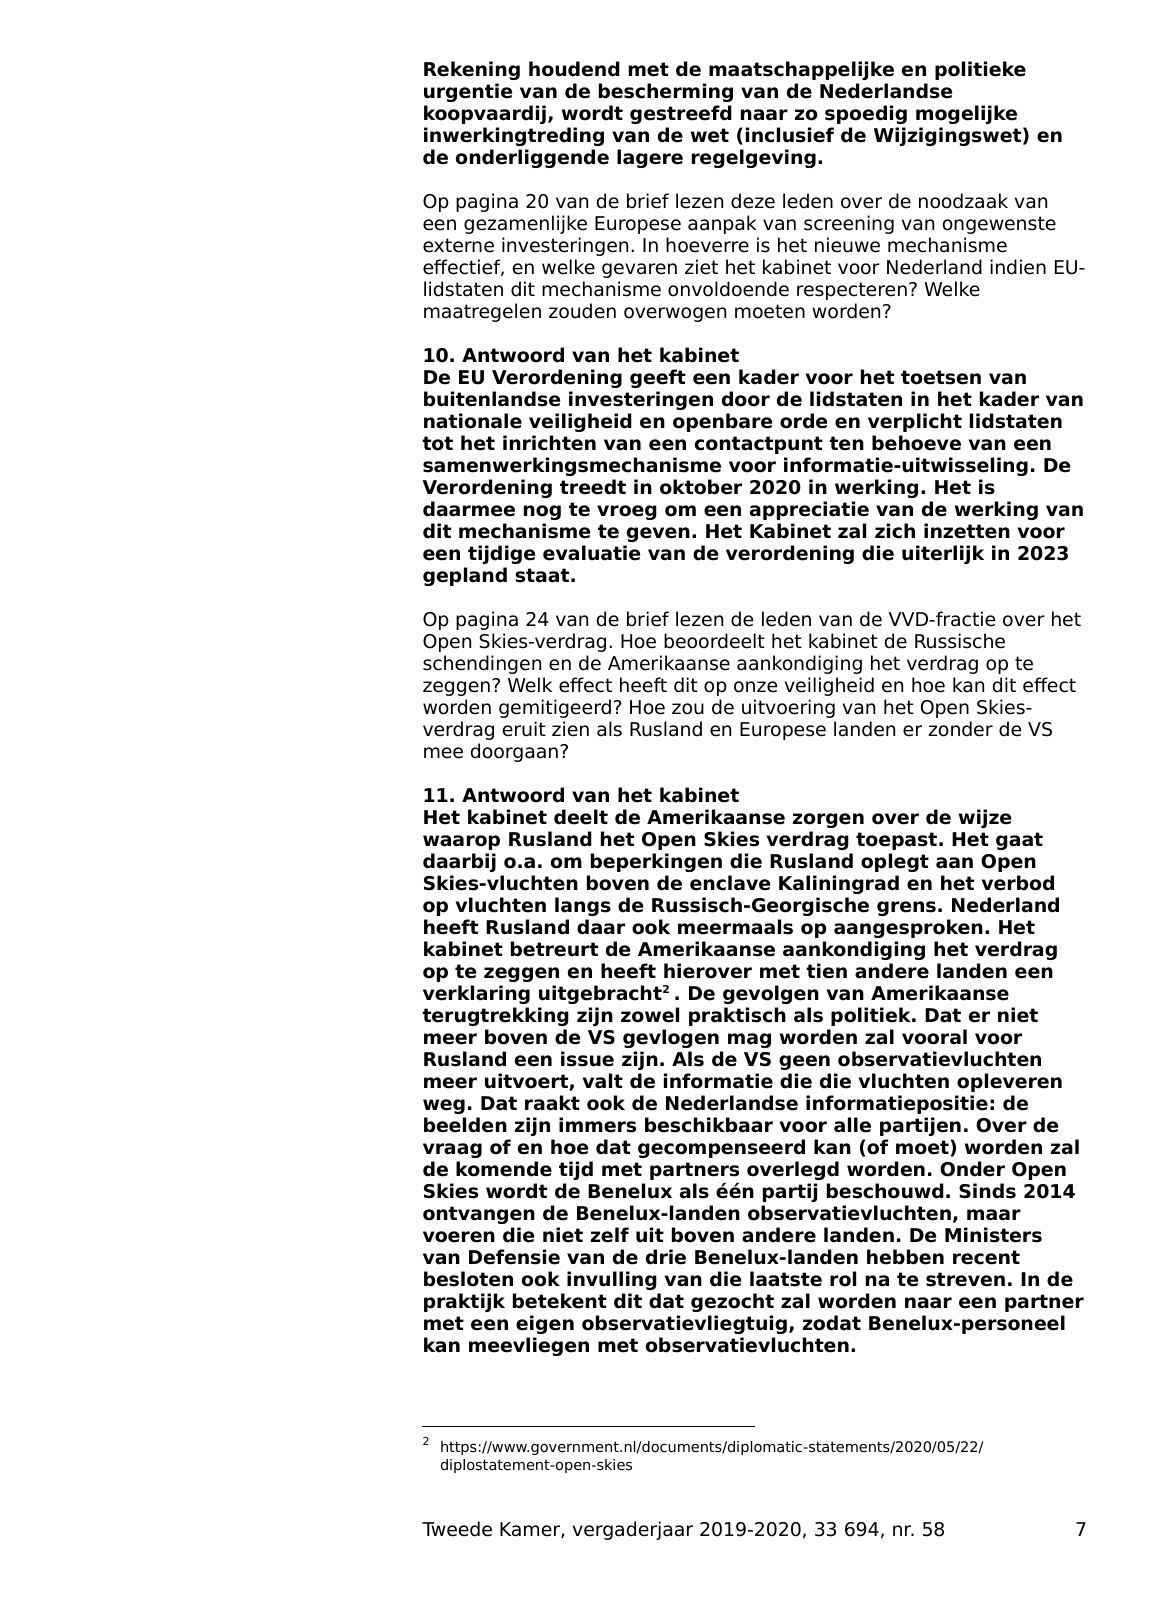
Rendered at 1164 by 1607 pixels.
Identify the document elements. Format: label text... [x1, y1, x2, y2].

text 11. Antwoord van het kabinet [422, 785, 1087, 807]
text https://www.government.nl/documents/diplomatic-statements/2020/05/22/diplostatement-open-skies [422, 1435, 1087, 1474]
text 10. Antwoord van het kabinet [422, 345, 1087, 367]
text De EU Verordening geeft een kader voor het toetsen van buitenlandse investeringen door de lidstaten in het kader van nationale veiligheid en openbare orde en verplicht lidstaten tot het inrichten van een contactpunt ten behoeve van een samenwerkingsmechanisme voor informatie-uitwisseling. De Verordening treedt in oktober 2020 in werking. Het is daarmee nog te vroeg om een appreciatie van de werking van dit mechanisme te geven. Het Kabinet zal zich inzetten voor een tijdige evaluatie van de verordening die uiterlijk in 2023 gepland staat. [422, 367, 1087, 587]
text Het kabinet deelt de Amerikaanse zorgen over de wijze waarop Rusland het Open Skies verdrag toepast. Het gaat daarbij o.a. om beperkingen die Rusland oplegt aan Open Skies-vluchten boven de enclave Kaliningrad en het verbod op vluchten langs de Russisch-Georgische grens. Nederland heeft Rusland daar ook meermaals op aangesproken. Het kabinet betreurt de Amerikaanse aankondiging het verdrag op te zeggen en heeft hierover met tien andere landen een verklaring uitgebracht. De gevolgen van Amerikaanse terugtrekking zijn zowel praktisch als politiek. Dat er niet meer boven de VS gevlogen mag worden zal vooral voor Rusland een issue zijn. Als de VS geen observatievluchten meer uitvoert, valt de informatie die die vluchten opleveren weg. Dat raakt ook de Nederlandse informatiepositie: de beelden zijn immers beschikbaar voor alle partijen. Over de vraag of en hoe dat gecompenseerd kan (of moet) worden zal de komende tijd met partners overlegd worden. Onder Open Skies wordt de Benelux als één partij beschouwd. Sinds 2014 ontvangen de Benelux-landen observatievluchten, maar voeren die niet zelf uit boven andere landen. De Ministers van Defensie van de drie Benelux-landen hebben recent besloten ook invulling van die laatste rol na te streven. In de praktijk betekent dit dat gezocht zal worden naar een partner met een eigen observatievliegtuig, zodat Benelux-personeel kan meevliegen met observatievluchten. [422, 807, 1087, 1357]
text Rekening houdend met de maatschappelijke en politieke urgentie van de bescherming van de Nederlandse koopvaardij, wordt gestreefd naar zo spoedig mogelijke inwerkingtreding van de wet (inclusief de Wijzigingswet) en de onderliggende lagere regelgeving. [422, 59, 1087, 169]
text Op pagina 20 van de brief lezen deze leden over de noodzaak van een gezamenlijke Europese aanpak van screening van ongewenste externe investeringen. In hoeverre is het nieuwe mechanisme effectief, en welke gevaren ziet het kabinet voor Nederland indien EU-lidstaten dit mechanisme onvoldoende respecteren? Welke maatregelen zouden overwogen moeten worden? [422, 191, 1087, 323]
text Op pagina 24 van de brief lezen de leden van de VVD-fractie over het Open Skies-verdrag. Hoe beoordeelt het kabinet de Russische schendingen en de Amerikaanse aankondiging het verdrag op te zeggen? Welk effect heeft dit op onze veiligheid en hoe kan dit effect worden gemitigeerd? Hoe zou de uitvoering van het Open Skies-verdrag eruit zien als Rusland en Europese landen er zonder de VS mee doorgaan? [422, 609, 1087, 763]
